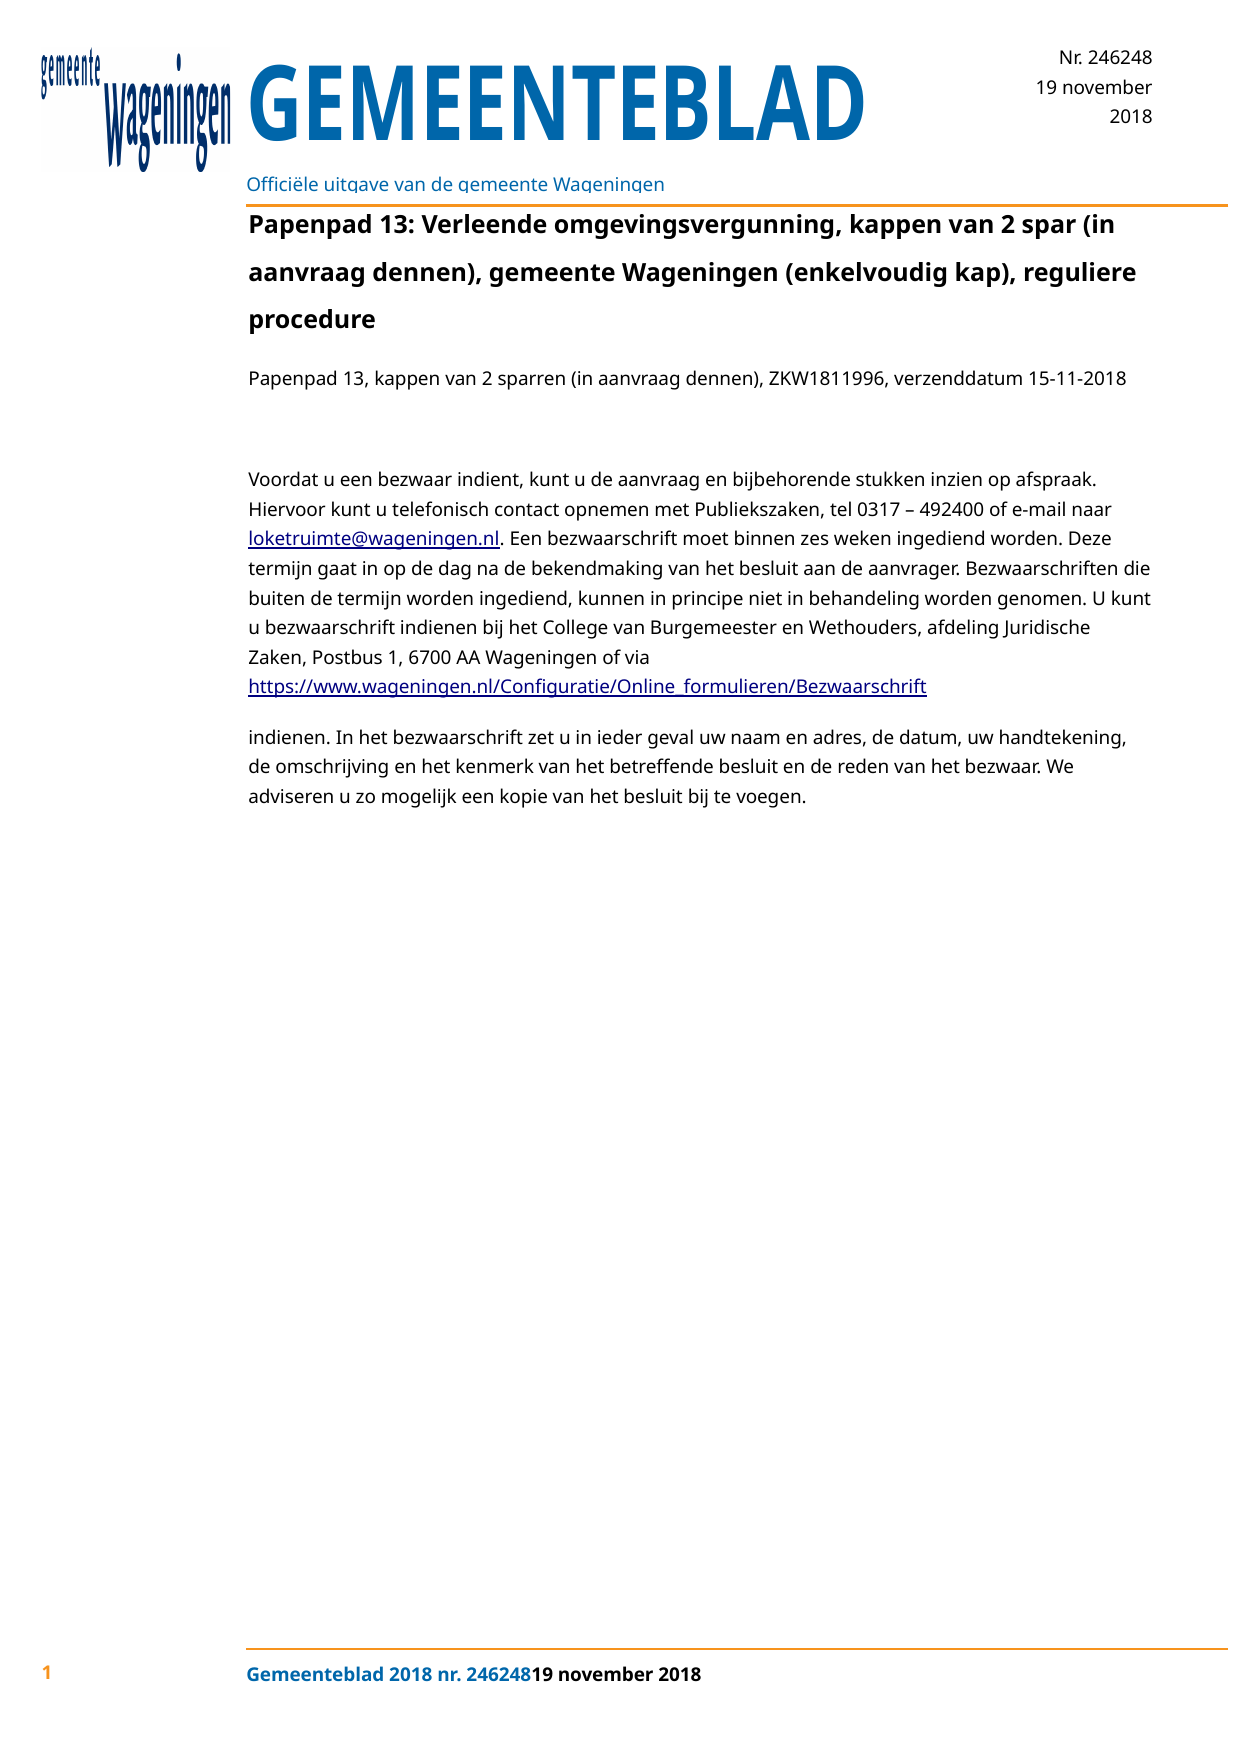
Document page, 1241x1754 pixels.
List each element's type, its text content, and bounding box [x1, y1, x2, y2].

text Papenpad 13: Verleende omgevingsvergunning, kappen van 2 spar (in aanvraag dennen), gemeente Wageningen (enkelvoudig kap), reguliere procedure [248, 207, 1152, 336]
text indienen. In het bezwaarschrift zet u in ieder geval uw naam en adres, de datum, uw handtekening, de omschrijving en het kenmerk van het betreffende besluit en de reden van het bezwaar. We adviseren u zo mogelijk een kopie van het besluit bij te voegen. [248, 724, 1152, 809]
text Papenpad 13, kappen van 2 sparren (in aanvraag dennen), ZKW1811996, verzenddatum 15-11-2018 [248, 366, 1152, 391]
text Voordat u een bezwaar indient, kunt u de aanvraag en bijbehorende stukken inzien op afspraak. Hiervoor kunt u telefonisch contact opnemen met Publiekszaken, tel 0317 – 492400 of e-mail naar loketruimte@wageningen.nl. Een bezwaarschrift moet binnen zes weken ingediend worden. Deze termijn gaat in op de dag na de bekendmaking van het besluit aan de aanvrager. Bezwaarschriften die buiten de termijn worden ingediend, kunnen in principe niet in behandeling worden genomen. U kunt u bezwaarschrift indienen bij het College van Burgemeester en Wethouders, afdeling Juridische Zaken, Postbus 1, 6700 AA Wageningen of via https://www.wageningen.nl/Configuratie/Online_formulieren/Bezwaarschrift [248, 466, 1152, 699]
picture [41, 47, 231, 172]
